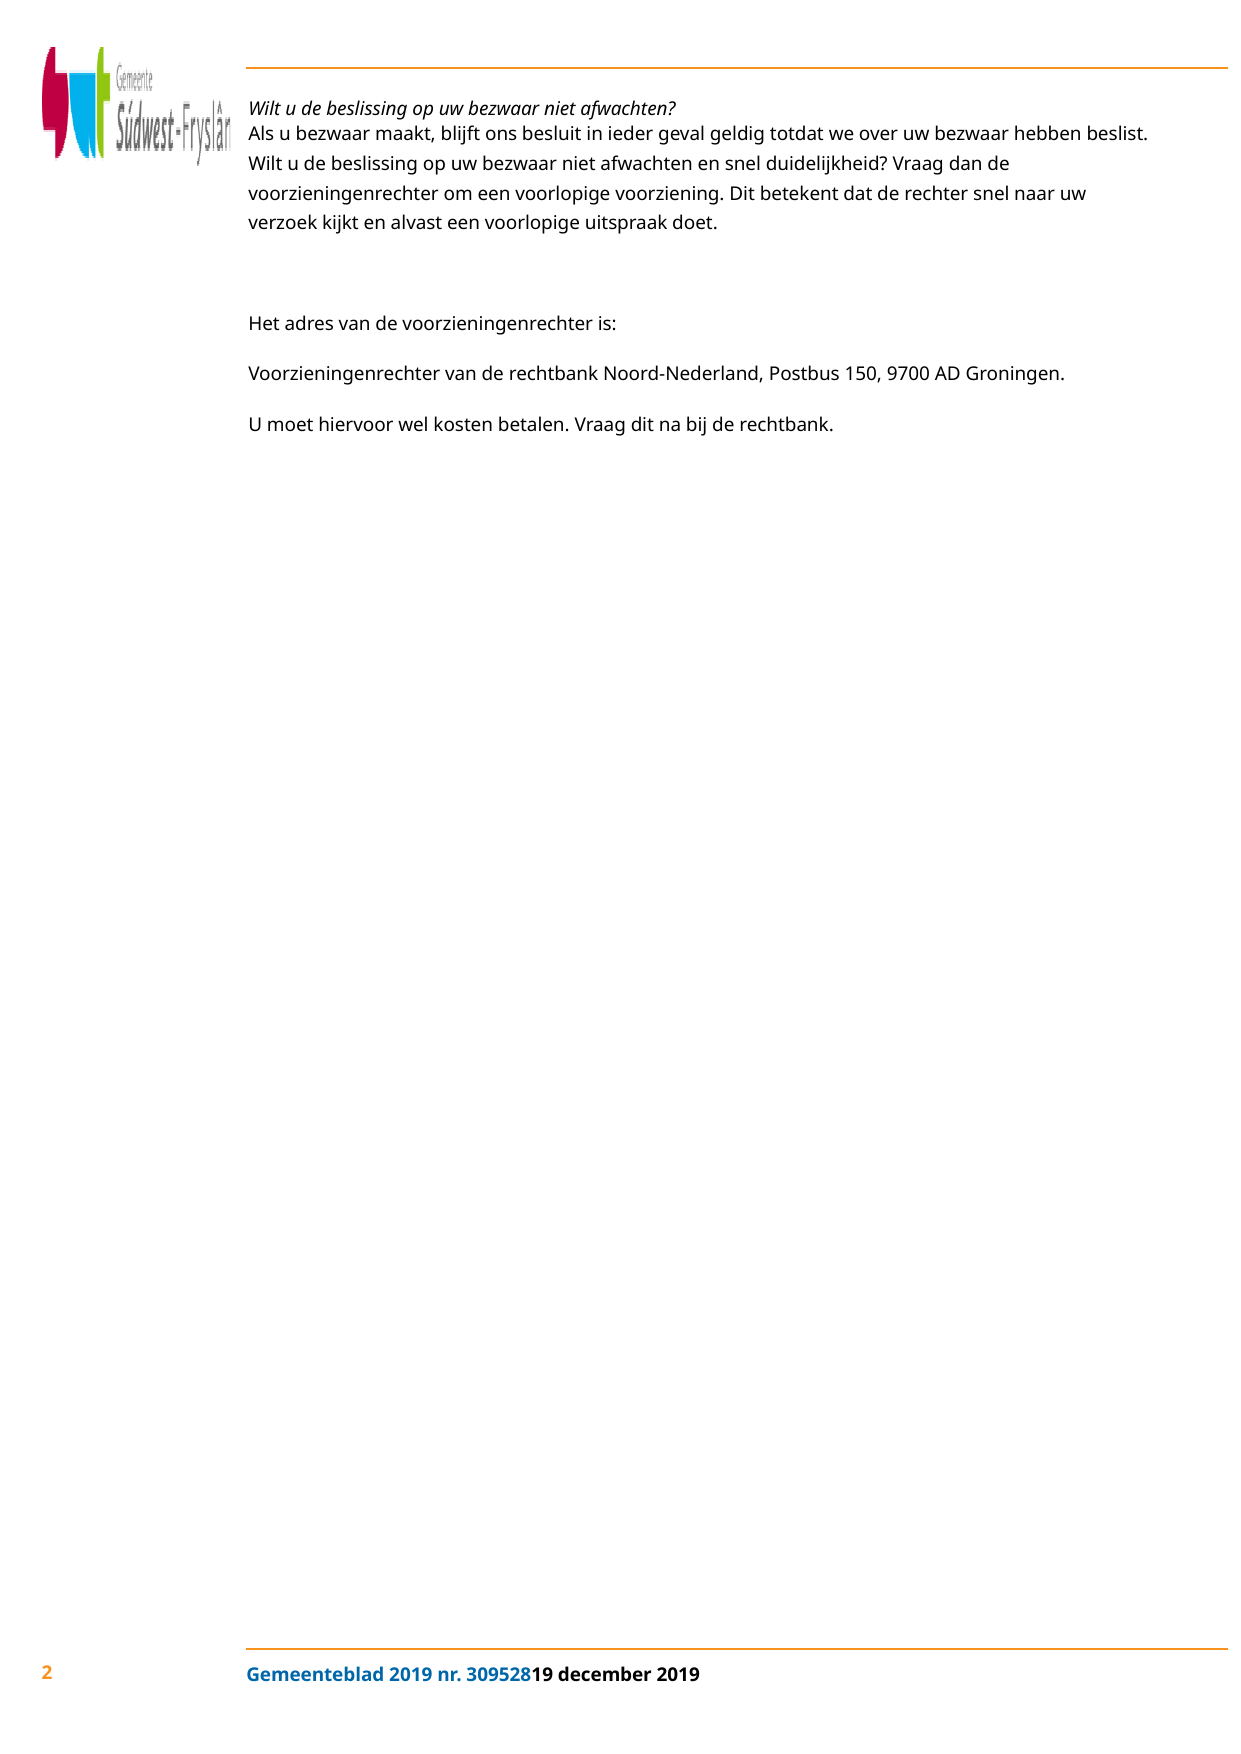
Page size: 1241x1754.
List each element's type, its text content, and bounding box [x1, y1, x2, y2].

picture [41, 47, 231, 172]
text U moet hiervoor wel kosten betalen. Vraag dit na bij de rechtbank. [248, 411, 1152, 437]
text Voorzieningenrechter van de rechtbank Noord-Nederland, Postbus 150, 9700 AD Groningen. [248, 361, 1152, 386]
text Wilt u de beslissing op uw bezwaar niet afwachten? [248, 95, 1152, 121]
text Als u bezwaar maakt, blijft ons besluit in ieder geval geldig totdat we over uw bezwaar hebben beslist. Wilt u de beslissing op uw bezwaar niet afwachten en snel duidelijkheid? Vraag dan de voorzieningenrechter om een voorlopige voorziening. Dit betekent dat de rechter snel naar uw verzoek kijkt en alvast een voorlopige uitspraak doet. [248, 121, 1152, 235]
text Het adres van de voorzieningenrechter is: [248, 310, 1152, 336]
